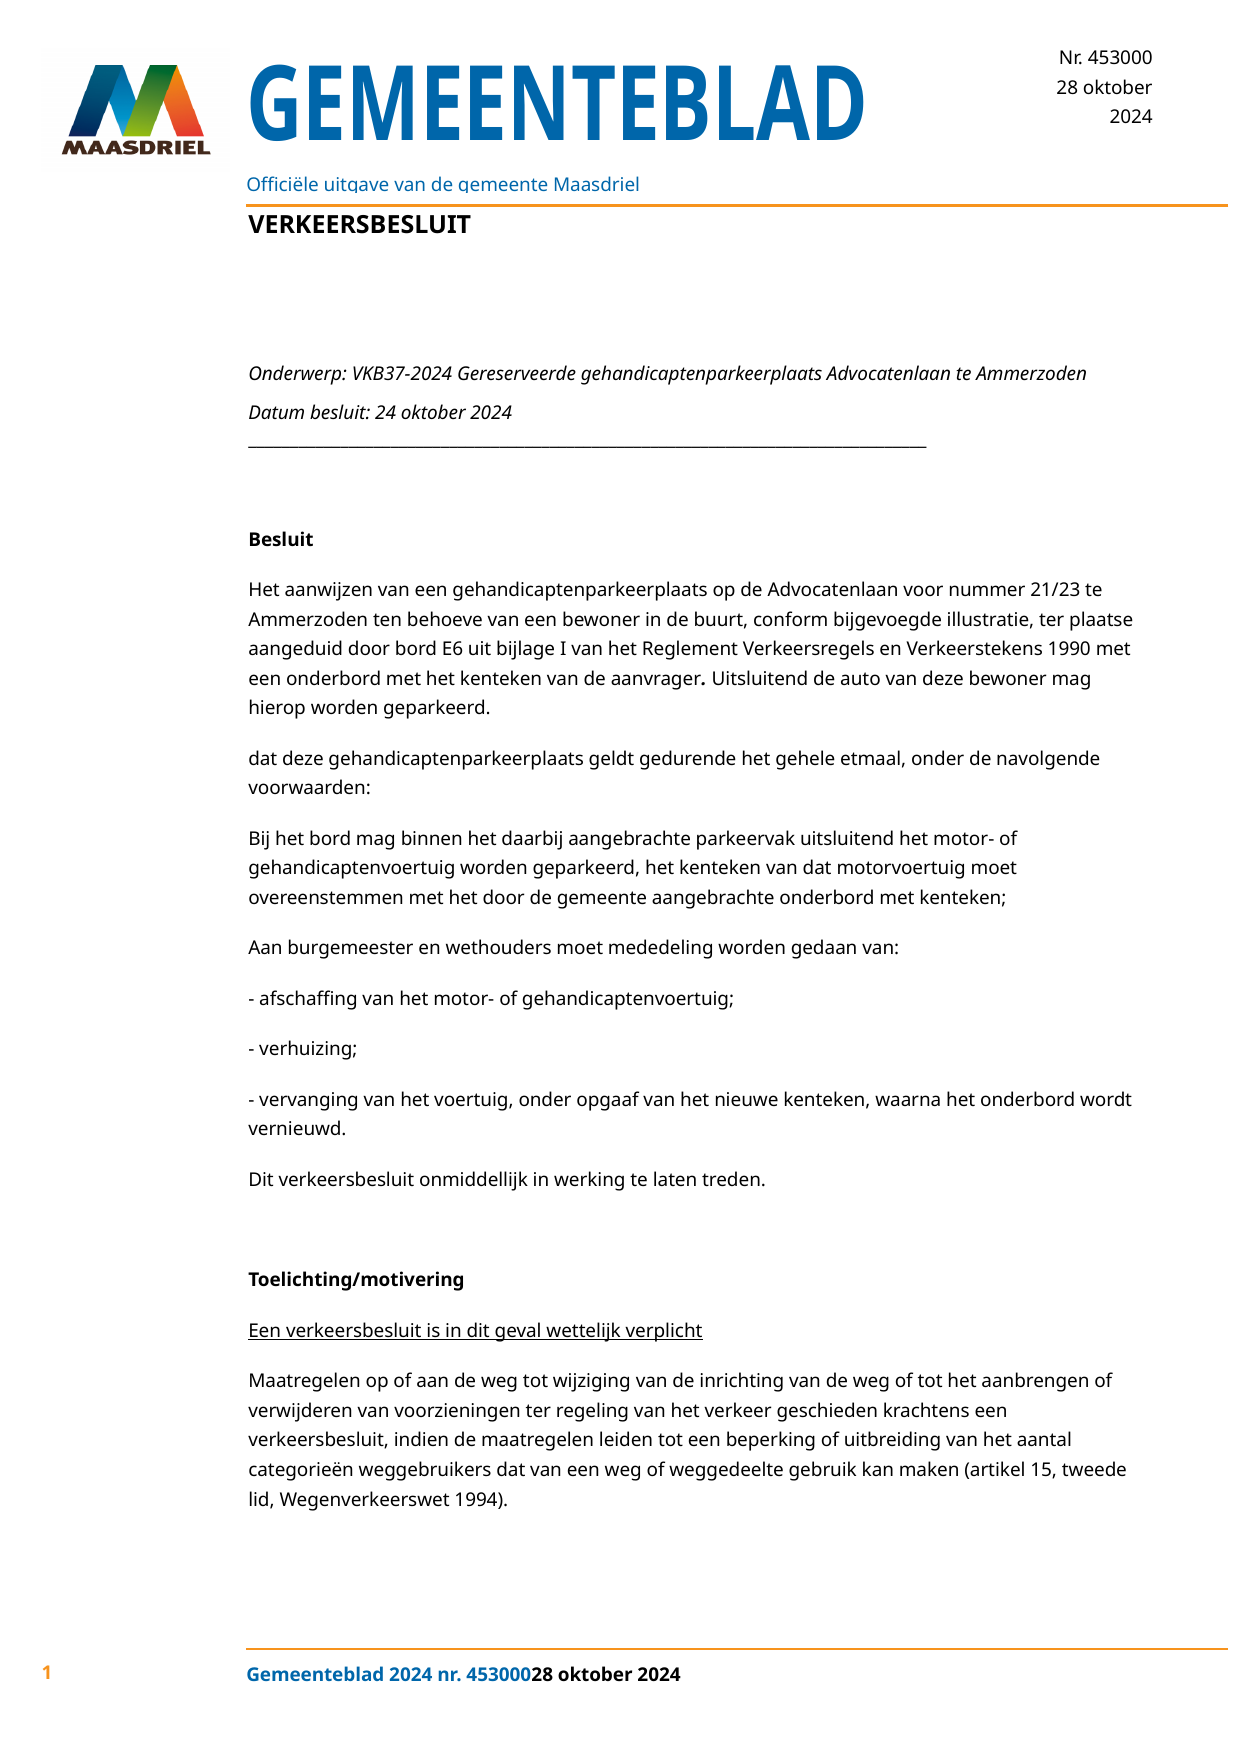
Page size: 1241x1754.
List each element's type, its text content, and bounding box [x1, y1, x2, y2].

text _________________________________________________________________________________ [248, 425, 1152, 451]
text Onderwerp: VKB37-2024 Gereserveerde gehandicaptenparkeerplaats Advocatenlaan te Ammerzoden [248, 360, 1152, 386]
text Het aanwijzen van een gehandicaptenparkeerplaats op de Advocatenlaan voor nummer 21/23 te Ammerzoden ten behoeve van een bewoner in de buurt, conform bijgevoegde illustratie, ter plaatse aangeduid door bord E6 uit bijlage I van het Reglement Verkeersregels en Verkeerstekens 1990 met een onderbord met het kenteken van de aanvrager. Uitsluitend de auto van deze bewoner mag hierop worden geparkeerd. [248, 576, 1152, 720]
text Een verkeersbesluit is in dit geval wettelijk verplicht [248, 1317, 1152, 1343]
text Besluit [248, 526, 1152, 552]
text Maatregelen op of aan de weg tot wijziging van de inrichting van de weg of tot het aanbrengen of verwijderen van voorzieningen ter regeling van het verkeer geschieden krachtens een verkeersbesluit, indien de maatregelen leiden tot een beperking of uitbreiding van het aantal categorieën weggebruikers dat van een weg of weggedeelte gebruik kan maken (artikel 15, tweede lid, Wegenverkeerswet 1994). [248, 1367, 1152, 1512]
text Dit verkeersbesluit onmiddellijk in werking te laten treden. [248, 1166, 1152, 1192]
text Aan burgemeester en wethouders moet mededeling worden gedaan van: [248, 934, 1152, 960]
text - verhuizing; [248, 1035, 1152, 1061]
text Toelichting/motivering [248, 1267, 1152, 1292]
text dat deze gehandicaptenparkeerplaats geldt gedurende het gehele etmaal, onder de navolgende voorwaarden: [248, 745, 1152, 800]
text - afschaffing van het motor- of gehandicaptenvoertuig; [248, 985, 1152, 1011]
picture [41, 47, 231, 172]
text - vervanging van het voertuig, onder opgaaf van het nieuwe kenteken, waarna het onderbord wordt vernieuwd. [248, 1086, 1152, 1141]
text Datum besluit: 24 oktober 2024 [248, 399, 1152, 425]
text VERKEERSBESLUIT [248, 207, 1152, 241]
text Bij het bord mag binnen het daarbij aangebrachte parkeervak uitsluitend het motor- of gehandicaptenvoertuig worden geparkeerd, het kenteken van dat motorvoertuig moet overeenstemmen met het door de gemeente aangebrachte onderbord met kenteken; [248, 825, 1152, 910]
